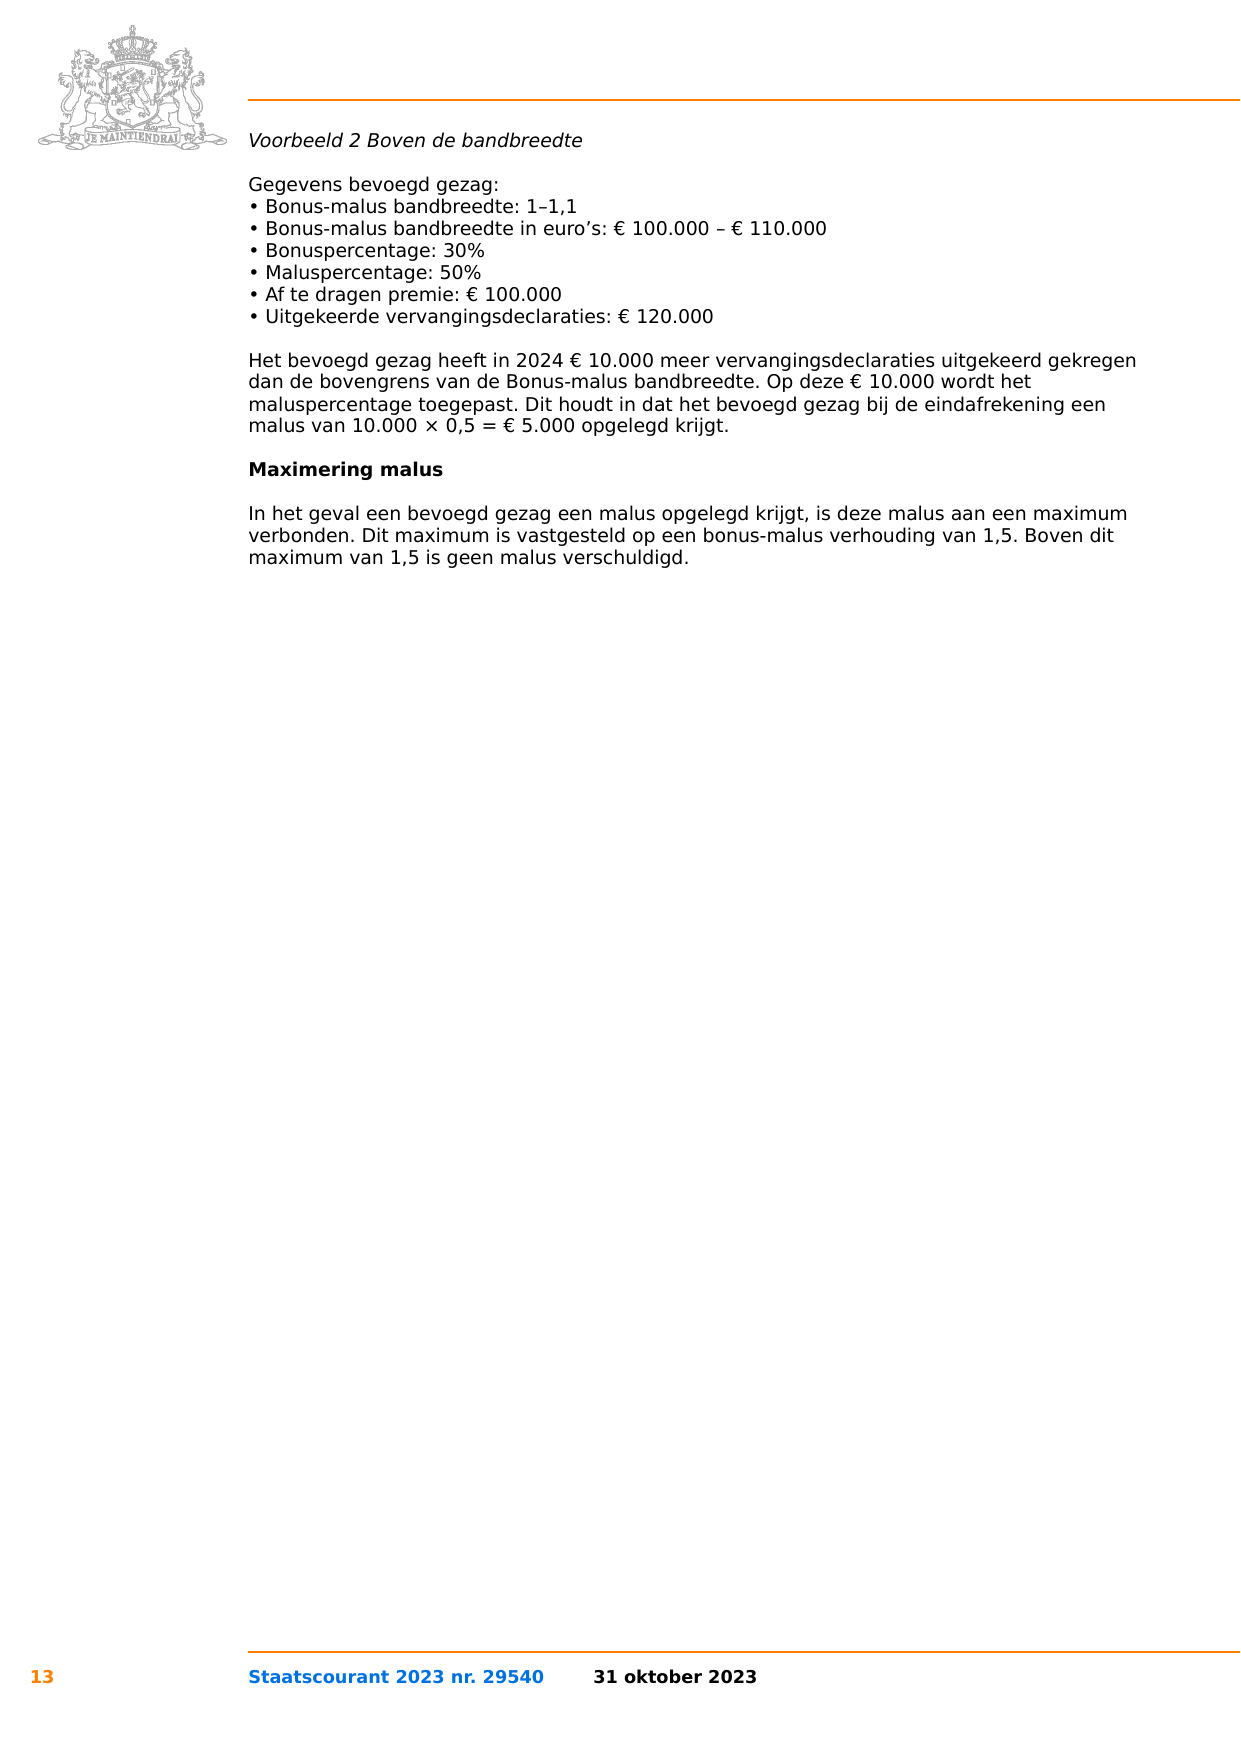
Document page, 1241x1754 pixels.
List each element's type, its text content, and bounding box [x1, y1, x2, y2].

text • Maluspercentage: 50% [248, 262, 1163, 284]
text • Af te dragen premie: € 100.000 [248, 284, 1163, 306]
text • Uitgekeerde vervangingsdeclaraties: € 120.000 [248, 306, 1163, 328]
text In het geval een bevoegd gezag een malus opgelegd krijgt, is deze malus aan een maximum verbonden. Dit maximum is vastgesteld op een bonus-malus verhouding van 1,5. Boven dit maximum van 1,5 is geen malus verschuldigd. [248, 503, 1163, 569]
subtitle Voorbeeld 2 Boven de bandbreedte [248, 130, 1163, 152]
subtitle Maximering malus [248, 459, 1163, 481]
text Gegevens bevoegd gezag: [248, 174, 1163, 196]
text • Bonuspercentage: 30% [248, 240, 1163, 262]
text • Bonus-malus bandbreedte in euro’s: € 100.000 – € 110.000 [248, 218, 1163, 240]
text • Bonus-malus bandbreedte: 1–1,1 [248, 196, 1163, 218]
picture [38, 25, 227, 150]
text Het bevoegd gezag heeft in 2024 € 10.000 meer vervangingsdeclaraties uitgekeerd gekregen dan de bovengrens van de Bonus-malus bandbreedte. Op deze € 10.000 wordt het maluspercentage toegepast. Dit houdt in dat het bevoegd gezag bij de eindafrekening een malus van 10.000 × 0,5 = € 5.000 opgelegd krijgt. [248, 349, 1163, 437]
